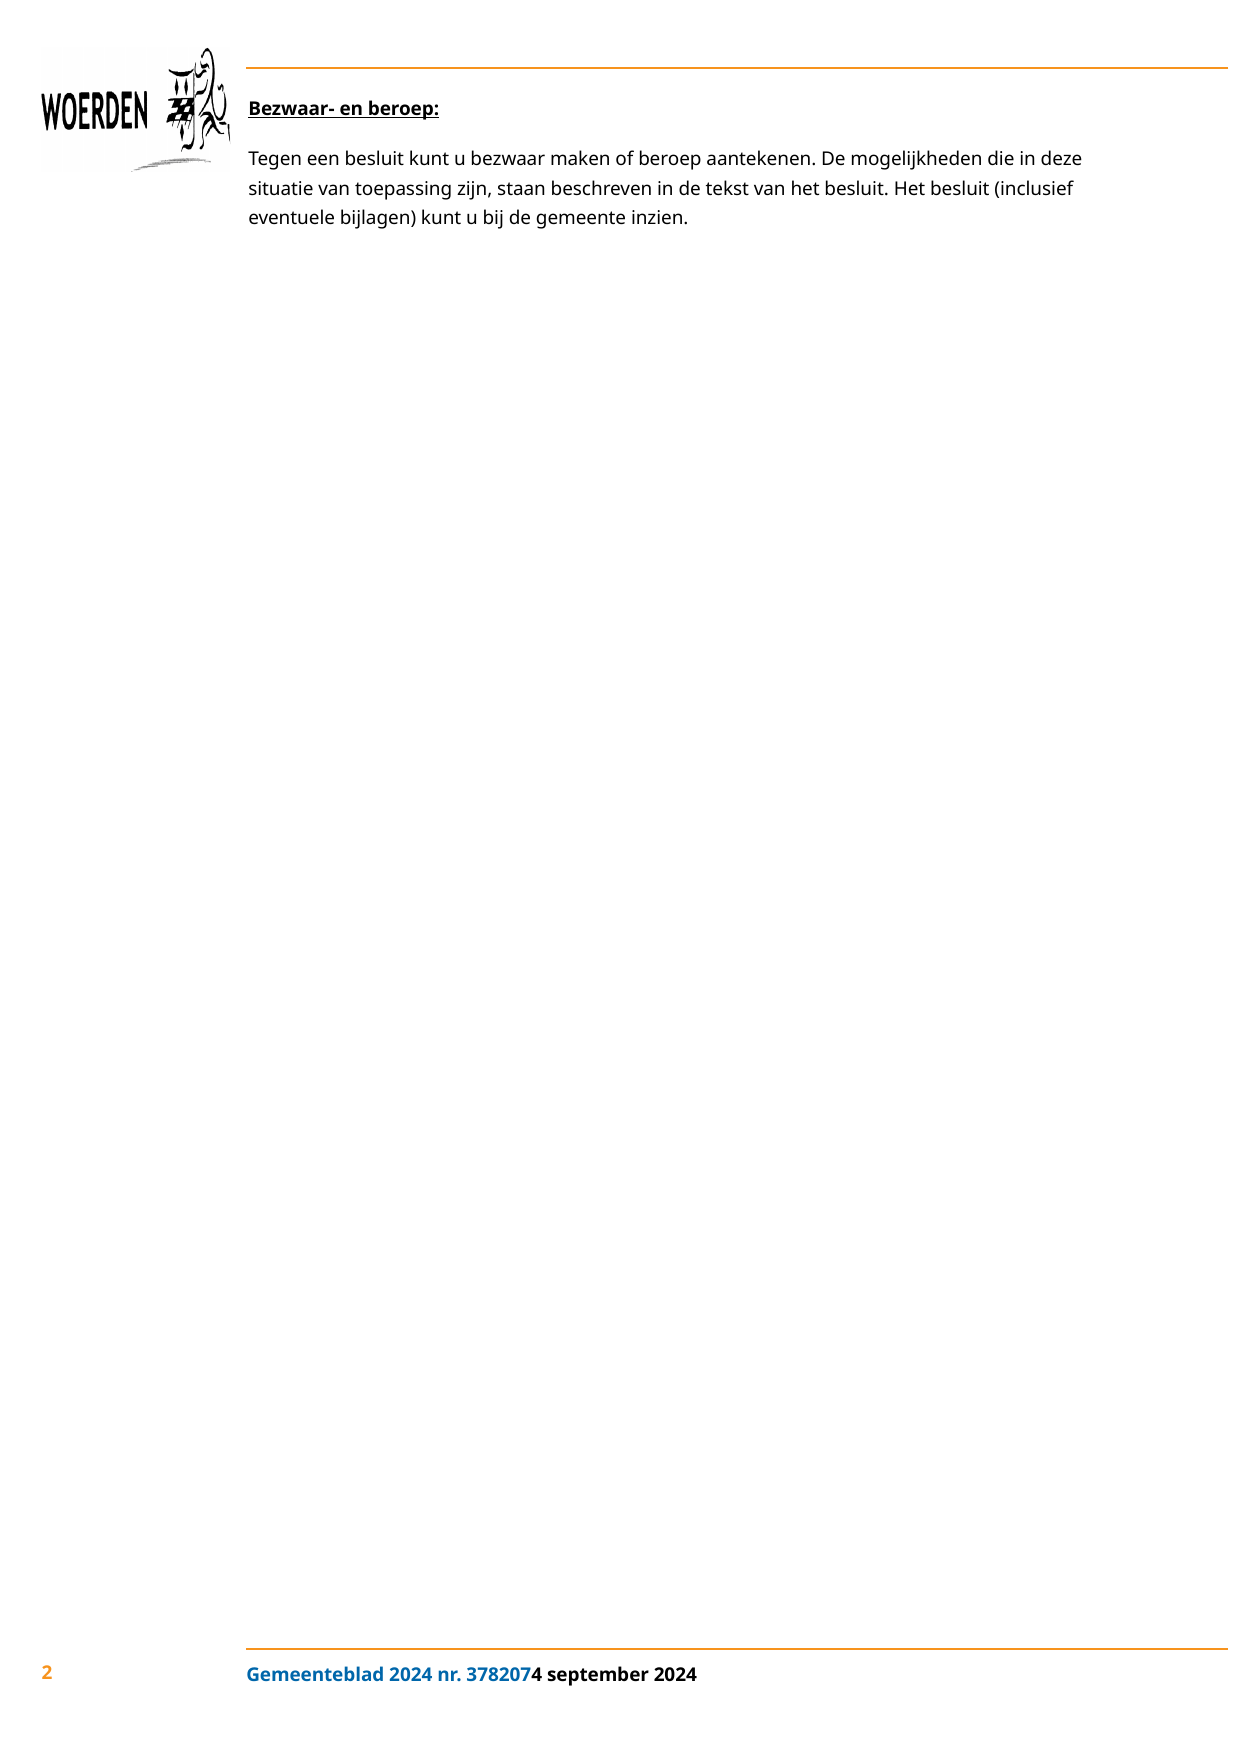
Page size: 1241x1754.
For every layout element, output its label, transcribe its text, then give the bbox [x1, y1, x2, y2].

picture [41, 47, 231, 172]
text Tegen een besluit kunt u bezwaar maken of beroep aantekenen. De mogelijkheden die in deze situatie van toepassing zijn, staan beschreven in de tekst van het besluit. Het besluit (inclusief eventuele bijlagen) kunt u bij de gemeente inzien. [248, 145, 1152, 230]
text Bezwaar- en beroep: [248, 95, 1152, 121]
